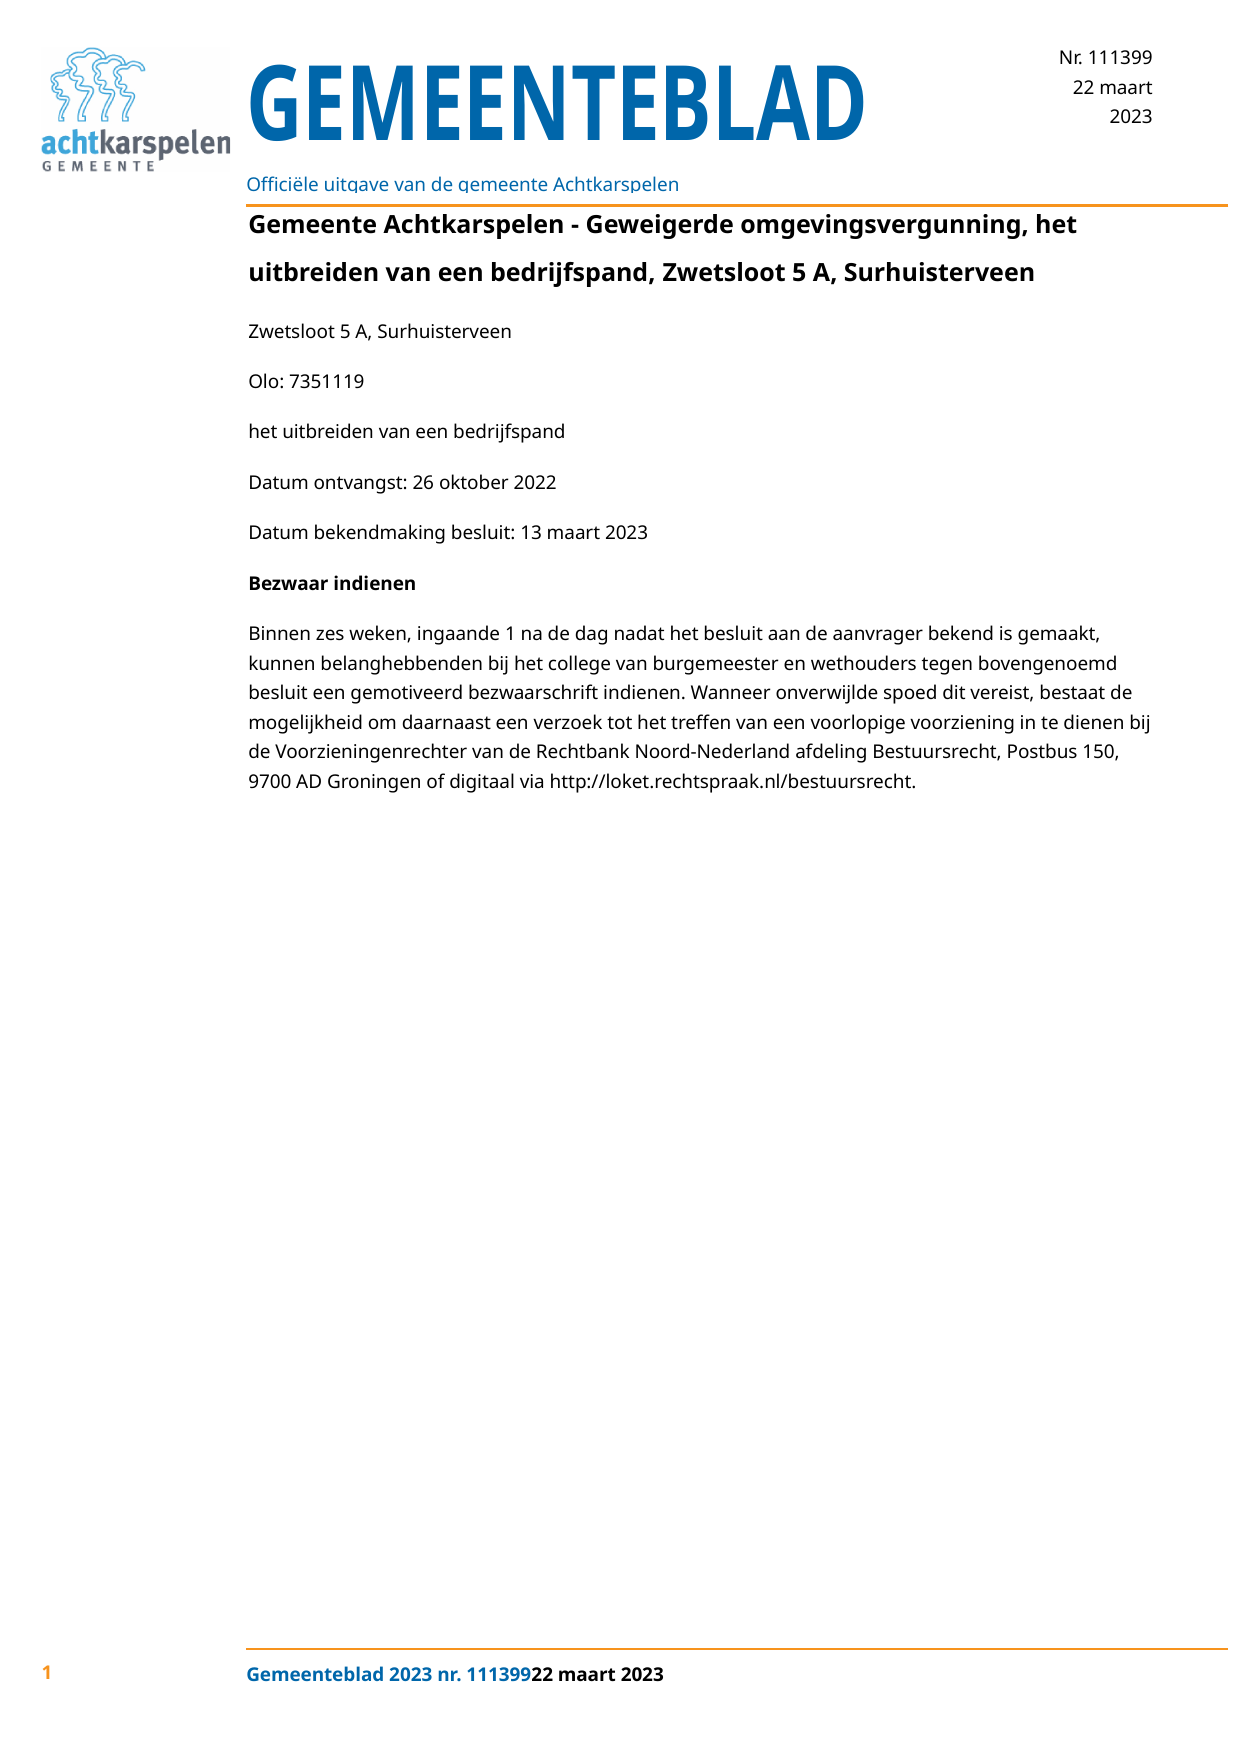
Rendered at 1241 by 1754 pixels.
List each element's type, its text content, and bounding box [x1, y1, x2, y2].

text Datum ontvangst: 26 oktober 2022 [248, 469, 1152, 495]
text Gemeente Achtkarspelen - Geweigerde omgevingsvergunning, het uitbreiden van een bedrijfspand, Zwetsloot 5 A, Surhuisterveen [248, 207, 1152, 288]
text Zwetsloot 5 A, Surhuisterveen [248, 318, 1152, 344]
picture [41, 47, 231, 172]
text Bezwaar indienen [248, 570, 1152, 596]
text Olo: 7351119 [248, 368, 1152, 394]
text Binnen zes weken, ingaande 1 na de dag nadat het besluit aan de aanvrager bekend is gemaakt, kunnen belanghebbenden bij het college van burgemeester en wethouders tegen bovengenoemd besluit een gemotiveerd bezwaarschrift indienen. Wanneer onverwijlde spoed dit vereist, bestaat de mogelijkheid om daarnaast een verzoek tot het treffen van een voorlopige voorziening in te dienen bij de Voorzieningenrechter van de Rechtbank Noord-Nederland afdeling Bestuursrecht, Postbus 150, 9700 AD Groningen of digitaal via http://loket.rechtspraak.nl/bestuursrecht. [248, 620, 1152, 794]
text Datum bekendmaking besluit: 13 maart 2023 [248, 519, 1152, 545]
text het uitbreiden van een bedrijfspand [248, 419, 1152, 444]
